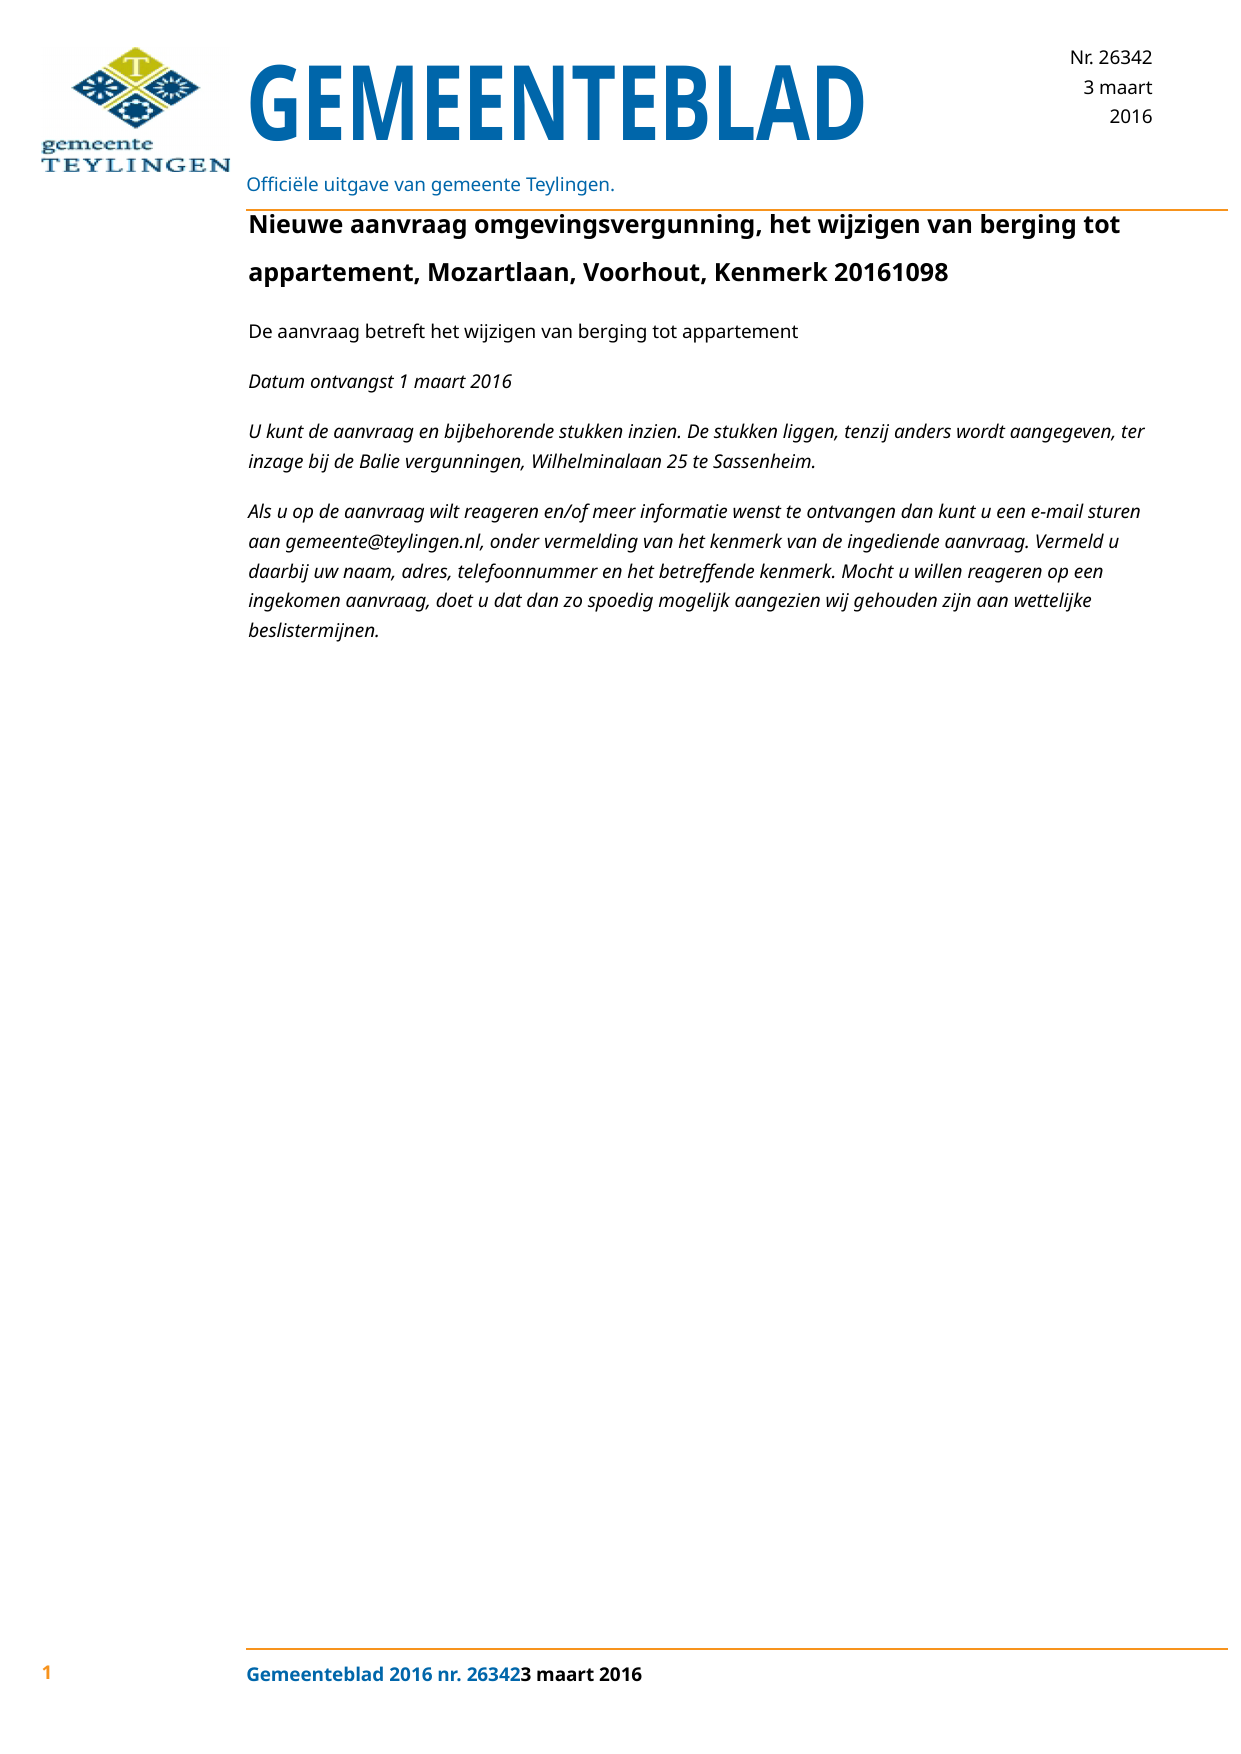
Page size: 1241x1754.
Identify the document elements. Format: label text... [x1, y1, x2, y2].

text Nieuwe aanvraag omgevingsvergunning, het wijzigen van berging tot appartement, Mozartlaan, Voorhout, Kenmerk 20161098 [248, 211, 1152, 288]
text De aanvraag betreft het wijzigen van berging tot appartement [248, 318, 1152, 344]
text Als u op de aanvraag wilt reageren en/of meer informatie wenst te ontvangen dan kunt u een e-mail sturen aan gemeente@teylingen.nl, onder vermelding van het kenmerk van de ingediende aanvraag. Vermeld u daarbij uw naam, adres, telefoonnummer en het betreffende kenmerk. Mocht u willen reageren op een ingekomen aanvraag, doet u dat dan zo spoedig mogelijk aangezien wij gehouden zijn aan wettelijke beslistermijnen. [248, 499, 1152, 643]
text Datum ontvangst 1 maart 2016 [248, 368, 1152, 394]
picture [41, 47, 231, 172]
text U kunt de aanvraag en bijbehorende stukken inzien. De stukken liggen, tenzij anders wordt aangegeven, ter inzage bij de Balie vergunningen, Wilhelminalaan 25 te Sassenheim. [248, 419, 1152, 474]
